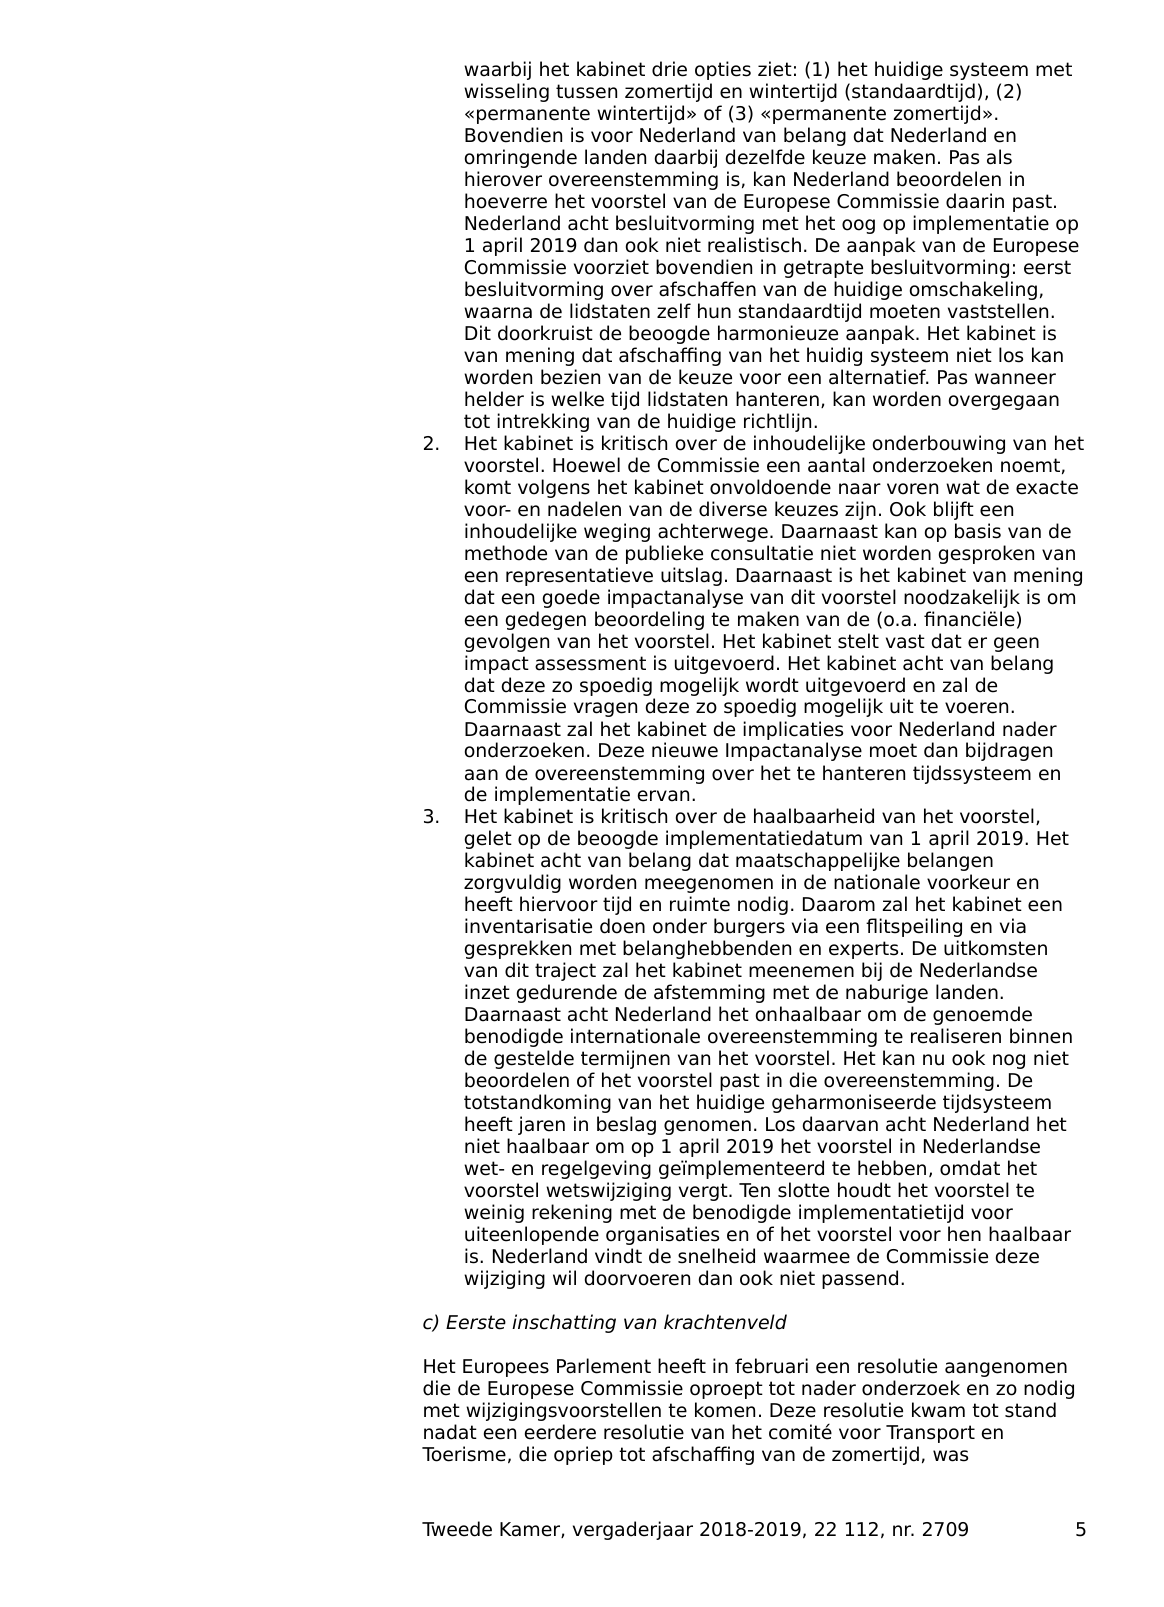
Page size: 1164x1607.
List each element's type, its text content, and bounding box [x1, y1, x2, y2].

subtitle c) Eerste inschatting van krachtenveld [422, 1312, 1087, 1334]
text waarbij het kabinet drie opties ziet: (1) het huidige systeem met wisseling tussen zomertijd en wintertijd (standaardtijd), (2) «permanente wintertijd» of (3) «permanente zomertijd». Bovendien is voor Nederland van belang dat Nederland en omringende landen daarbij dezelfde keuze maken. Pas als hierover overeenstemming is, kan Nederland beoordelen in hoeverre het voorstel van de Europese Commissie daarin past. Nederland acht besluitvorming met het oog op implementatie op 1 april 2019 dan ook niet realistisch. De aanpak van de Europese Commissie voorziet bovendien in getrapte besluitvorming: eerst besluitvorming over afschaffen van de huidige omschakeling, waarna de lidstaten zelf hun standaardtijd moeten vaststellen. Dit doorkruist de beoogde harmonieuze aanpak. Het kabinet is van mening dat afschaffing van het huidig systeem niet los kan worden bezien van de keuze voor een alternatief. Pas wanneer helder is welke tijd lidstaten hanteren, kan worden overgegaan tot intrekking van de huidige richtlijn. [422, 59, 1087, 433]
text Het Europees Parlement heeft in februari een resolutie aangenomen die de Europese Commissie oproept tot nader onderzoek en zo nodig met wijzigingsvoorstellen te komen. Deze resolutie kwam tot stand nadat een eerdere resolutie van het comité voor Transport en Toerisme, die opriep tot afschaffing van de zomertijd, was [422, 1356, 1087, 1466]
text 2. Het kabinet is kritisch over de inhoudelijke onderbouwing van het voorstel. Hoewel de Commissie een aantal onderzoeken noemt, komt volgens het kabinet onvoldoende naar voren wat de exacte voor- en nadelen van de diverse keuzes zijn. Ook blijft een inhoudelijke weging achterwege. Daarnaast kan op basis van de methode van de publieke consultatie niet worden gesproken van een representatieve uitslag. Daarnaast is het kabinet van mening dat een goede impactanalyse van dit voorstel noodzakelijk is om een gedegen beoordeling te maken van de (o.a. financiële) gevolgen van het voorstel. Het kabinet stelt vast dat er geen impact assessment is uitgevoerd. Het kabinet acht van belang dat deze zo spoedig mogelijk wordt uitgevoerd en zal de Commissie vragen deze zo spoedig mogelijk uit te voeren. Daarnaast zal het kabinet de implicaties voor Nederland nader onderzoeken. Deze nieuwe Impactanalyse moet dan bijdragen aan de overeenstemming over het te hanteren tijdssysteem en de implementatie ervan. [422, 433, 1087, 806]
text 3. Het kabinet is kritisch over de haalbaarheid van het voorstel, gelet op de beoogde implementatiedatum van 1 april 2019. Het kabinet acht van belang dat maatschappelijke belangen zorgvuldig worden meegenomen in de nationale voorkeur en heeft hiervoor tijd en ruimte nodig. Daarom zal het kabinet een inventarisatie doen onder burgers via een flitspeiling en via gesprekken met belanghebbenden en experts. De uitkomsten van dit traject zal het kabinet meenemen bij de Nederlandse inzet gedurende de afstemming met de naburige landen. Daarnaast acht Nederland het onhaalbaar om de genoemde benodigde internationale overeenstemming te realiseren binnen de gestelde termijnen van het voorstel. Het kan nu ook nog niet beoordelen of het voorstel past in die overeenstemming. De totstandkoming van het huidige geharmoniseerde tijdsysteem heeft jaren in beslag genomen. Los daarvan acht Nederland het niet haalbaar om op 1 april 2019 het voorstel in Nederlandse wet- en regelgeving geïmplementeerd te hebben, omdat het voorstel wetswijziging vergt. Ten slotte houdt het voorstel te weinig rekening met de benodigde implementatietijd voor uiteenlopende organisaties en of het voorstel voor hen haalbaar is. Nederland vindt de snelheid waarmee de Commissie deze wijziging wil doorvoeren dan ook niet passend. [422, 806, 1087, 1290]
